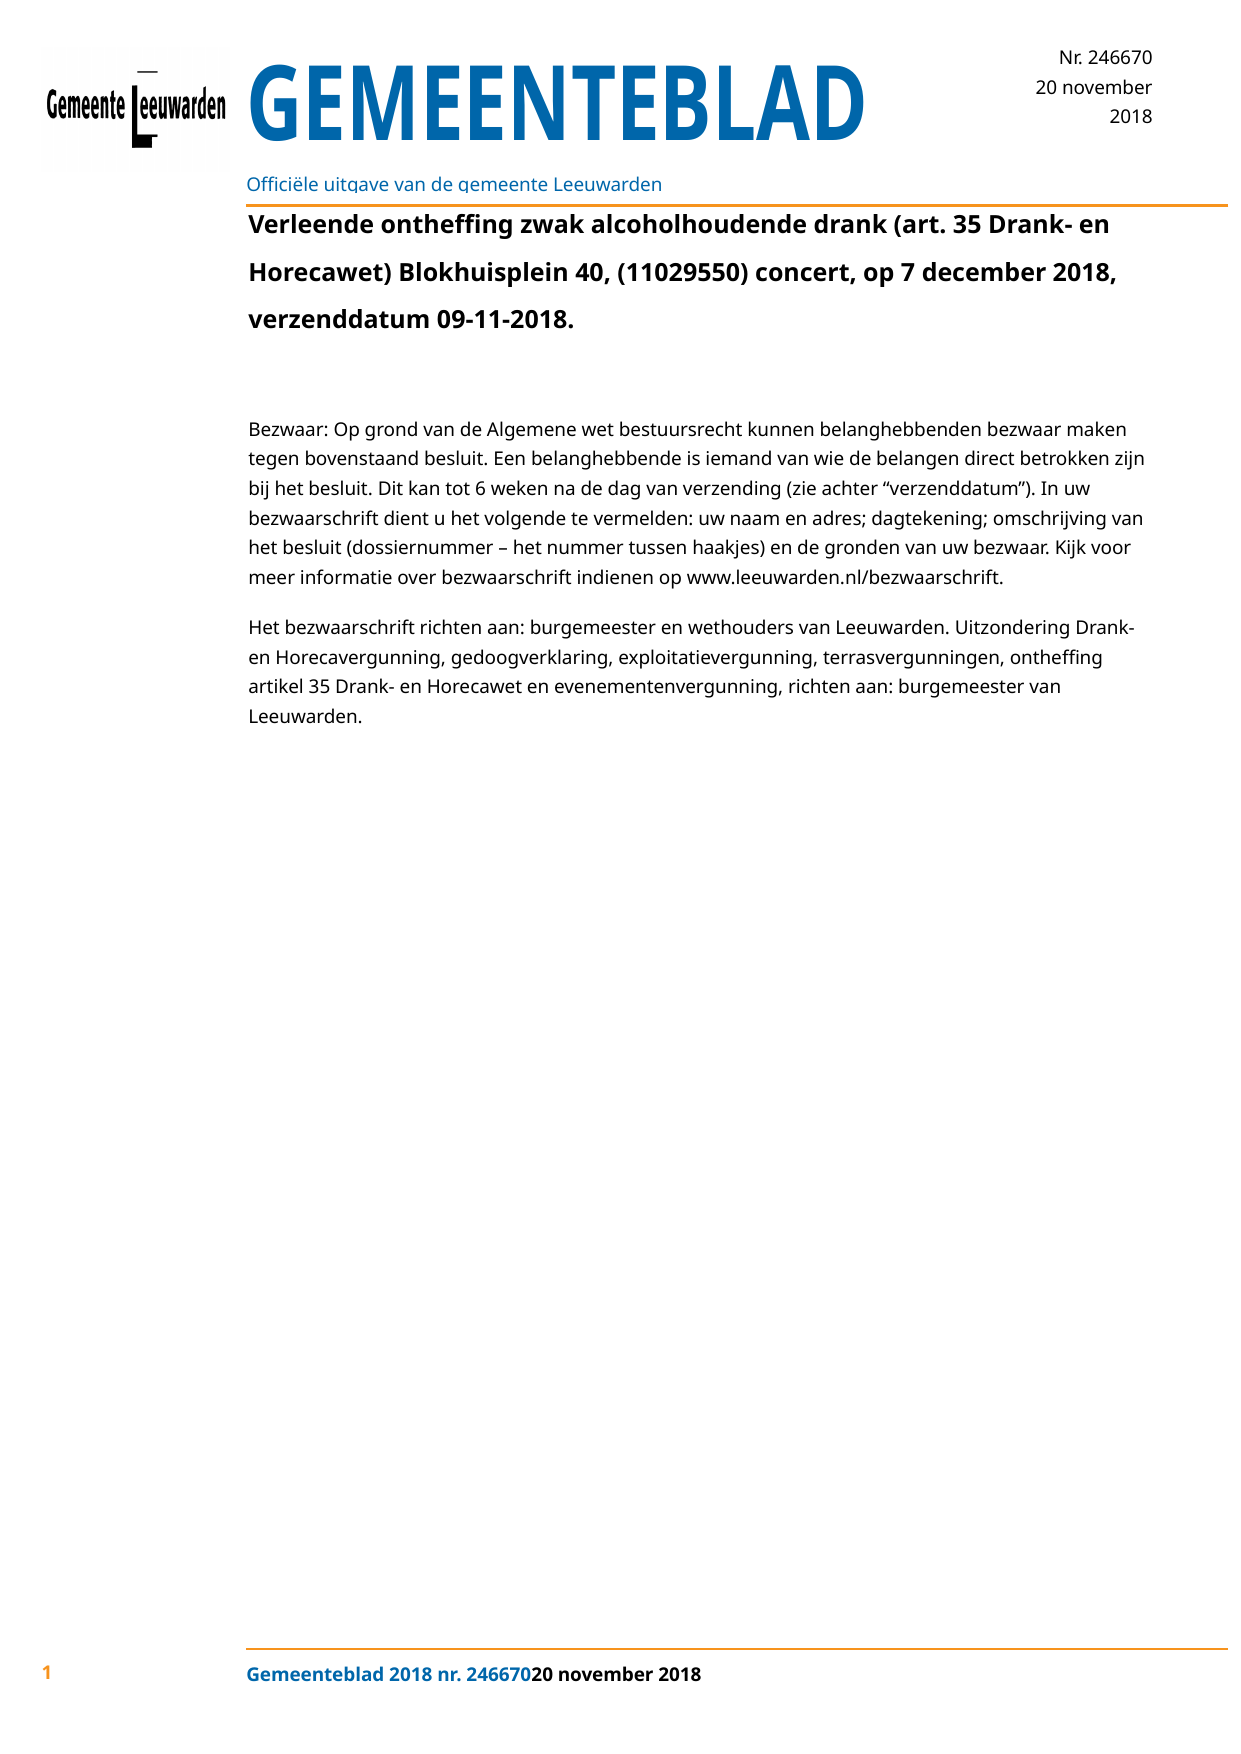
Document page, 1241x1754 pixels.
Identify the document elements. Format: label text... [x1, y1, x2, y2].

picture [41, 47, 231, 172]
text Verleende ontheffing zwak alcoholhoudende drank (art. 35 Drank- en Horecawet) Blokhuisplein 40, (11029550) concert, op 7 december 2018, verzenddatum 09-11-2018. [248, 207, 1152, 336]
text Het bezwaarschrift richten aan: burgemeester en wethouders van Leeuwarden. Uitzondering Drank- en Horecavergunning, gedoogverklaring, exploitatievergunning, terrasvergunningen, ontheffing artikel 35 Drank- en Horecawet en evenementenvergunning, richten aan: burgemeester van Leeuwarden. [248, 614, 1152, 729]
text Bezwaar: Op grond van de Algemene wet bestuursrecht kunnen belanghebbenden bezwaar maken tegen bovenstaand besluit. Een belanghebbende is iemand van wie de belangen direct betrokken zijn bij het besluit. Dit kan tot 6 weken na de dag van verzending (zie achter “verzenddatum”). In uw bezwaarschrift dient u het volgende te vermelden: uw naam en adres; dagtekening; omschrijving van het besluit (dossiernummer – het nummer tussen haakjes) en de gronden van uw bezwaar. Kijk voor meer informatie over bezwaarschrift indienen op www.leeuwarden.nl/bezwaarschrift. [248, 416, 1152, 589]
